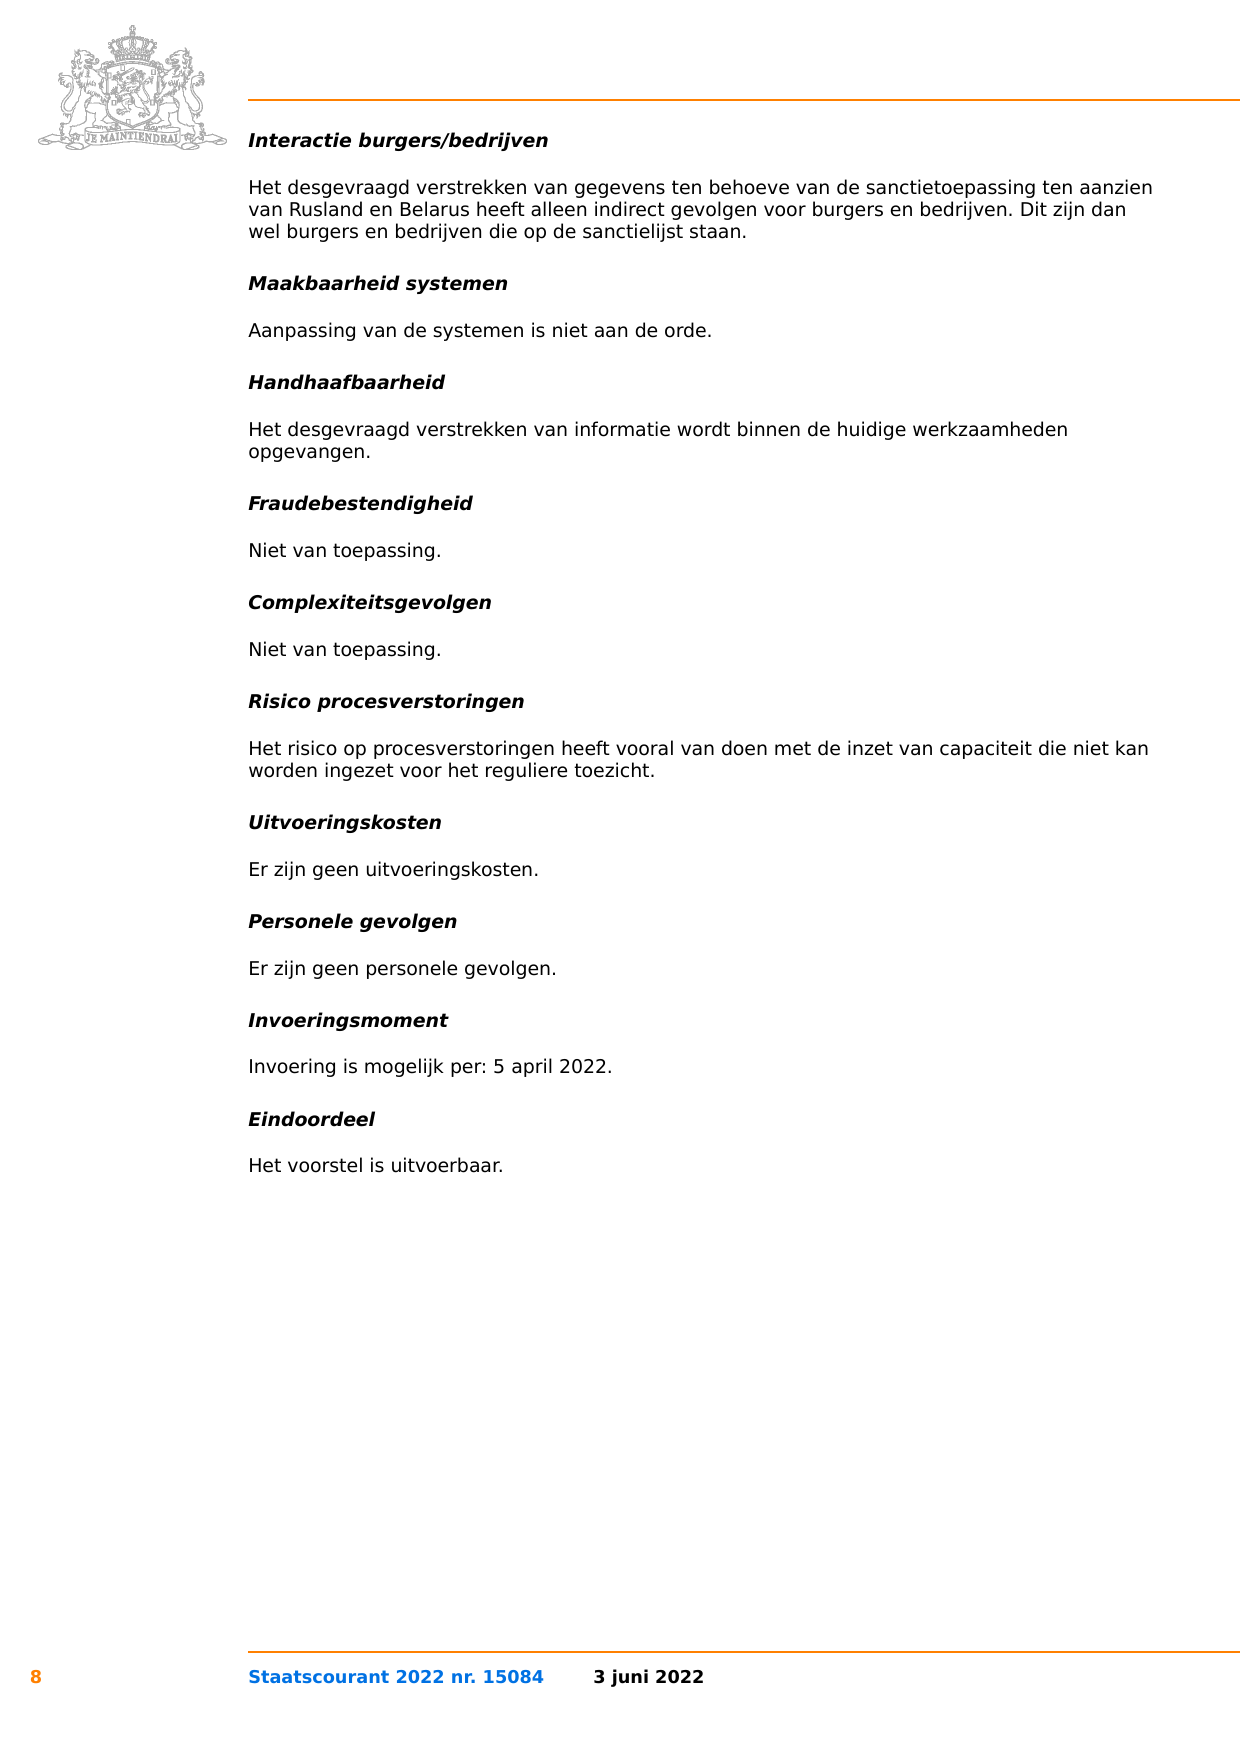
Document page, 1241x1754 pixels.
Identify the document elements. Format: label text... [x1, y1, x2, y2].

subtitle Maakbaarheid systemen [248, 273, 1163, 295]
subtitle Risico procesverstoringen [248, 691, 1163, 713]
text Er zijn geen uitvoeringskosten. [248, 858, 1163, 881]
text Het desgevraagd verstrekken van informatie wordt binnen de huidige werkzaamheden opgevangen. [248, 419, 1163, 463]
text Het desgevraagd verstrekken van gegevens ten behoeve van de sanctietoepassing ten aanzien van Rusland en Belarus heeft alleen indirect gevolgen voor burgers en bedrijven. Dit zijn dan wel burgers en bedrijven die op de sanctielijst staan. [248, 177, 1163, 243]
picture [38, 25, 227, 150]
text Niet van toepassing. [248, 540, 1163, 562]
subtitle Personele gevolgen [248, 911, 1163, 932]
subtitle Complexiteitsgevolgen [248, 592, 1163, 614]
text Niet van toepassing. [248, 639, 1163, 661]
subtitle Invoeringsmoment [248, 1009, 1163, 1031]
subtitle Handhaafbaarheid [248, 372, 1163, 394]
text Het risico op procesverstoringen heeft vooral van doen met de inzet van capaciteit die niet kan worden ingezet voor het reguliere toezicht. [248, 738, 1163, 782]
text Er zijn geen personele gevolgen. [248, 957, 1163, 979]
subtitle Eindoordeel [248, 1108, 1163, 1130]
text Aanpassing van de systemen is niet aan de orde. [248, 320, 1163, 342]
subtitle Fraudebestendigheid [248, 493, 1163, 515]
text Het voorstel is uitvoerbaar. [248, 1155, 1163, 1177]
subtitle Uitvoeringskosten [248, 812, 1163, 833]
subtitle Interactie burgers/bedrijven [248, 130, 1163, 152]
text Invoering is mogelijk per: 5 april 2022. [248, 1056, 1163, 1078]
